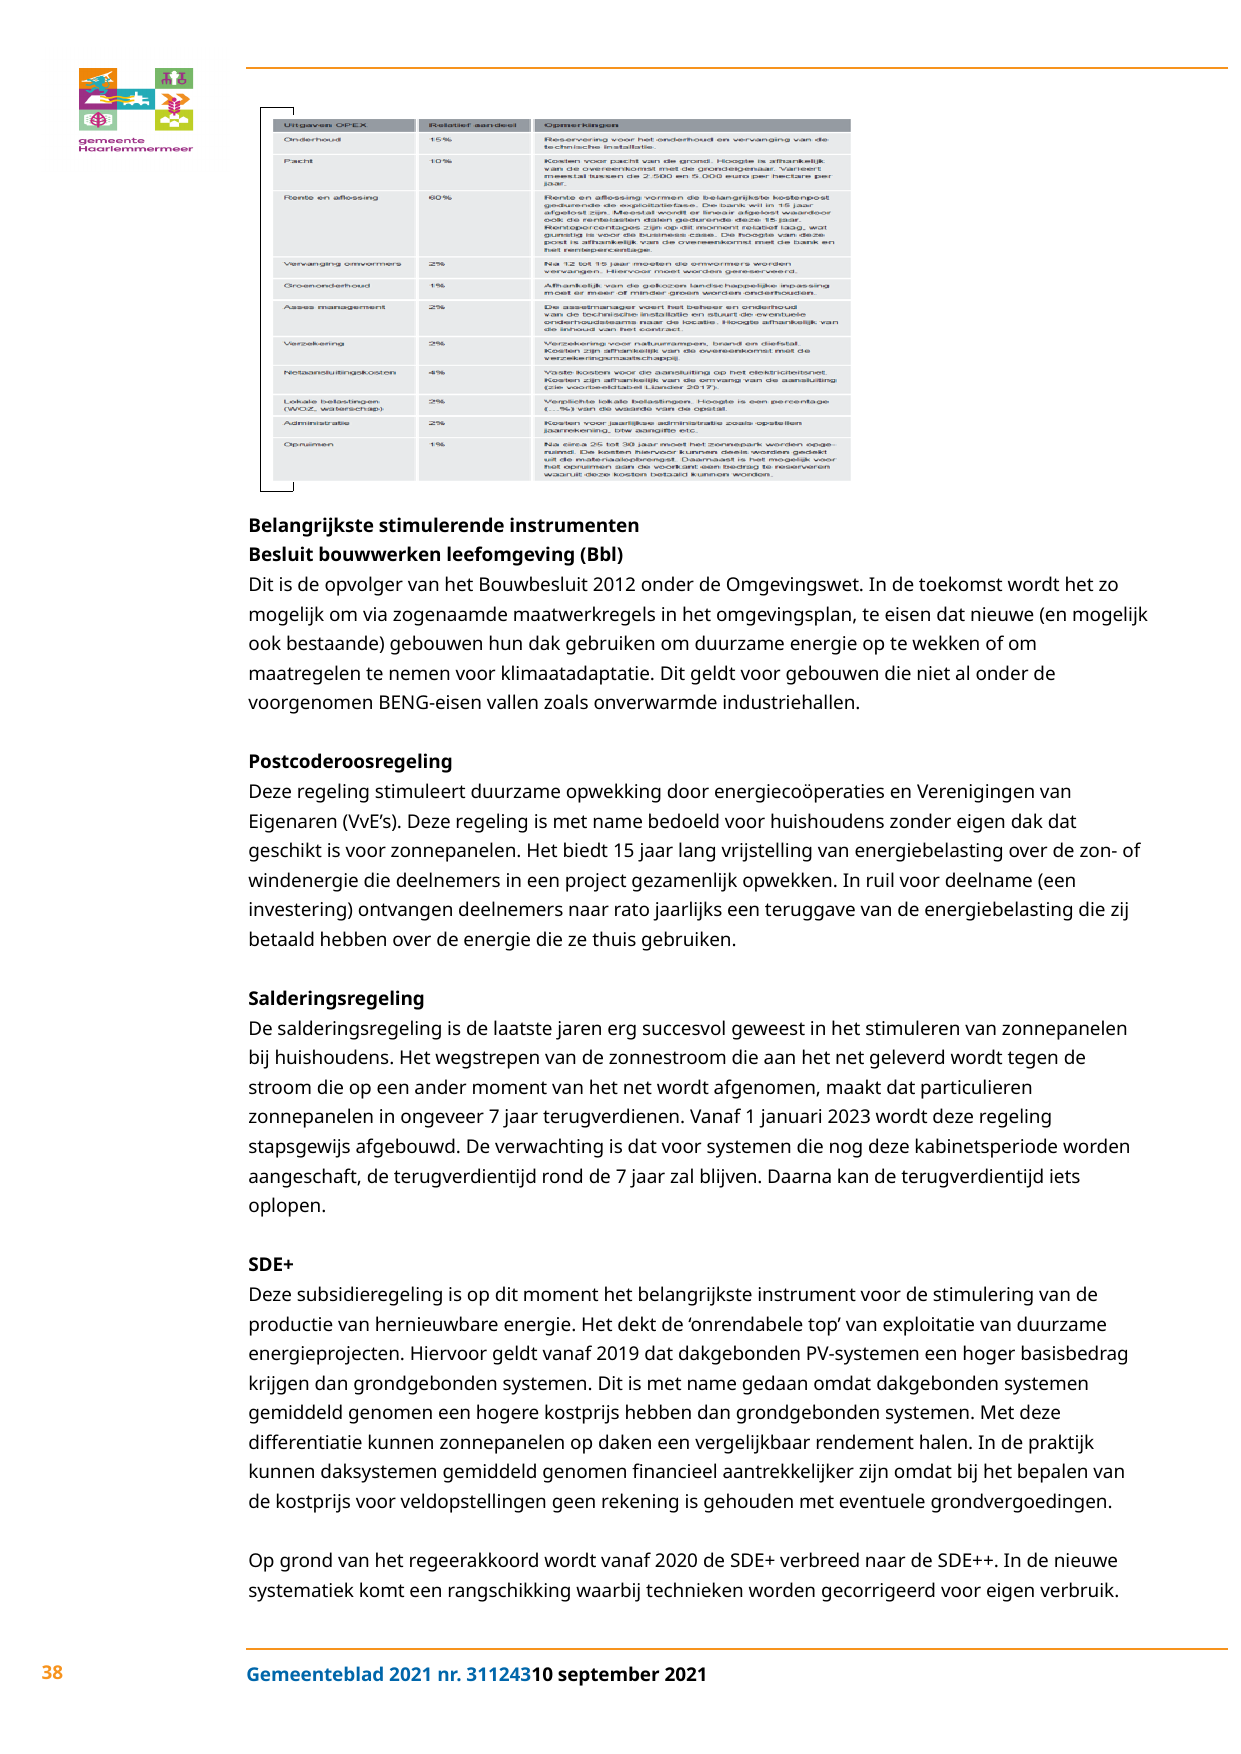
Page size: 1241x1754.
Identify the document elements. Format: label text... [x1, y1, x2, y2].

text Deze regeling stimuleert duurzame opwekking door energiecoöperaties en Verenigingen van Eigenaren (VvE’s). Deze regeling is met name bedoeld voor huishoudens zonder eigen dak dat geschikt is voor zonnepanelen. Het biedt 15 jaar lang vrijstelling van energiebelasting over de zon- of windenergie die deelnemers in een project gezamenlijk opwekken. In ruil voor deelname (een investering) ontvangen deelnemers naar rato jaarlijks een teruggave van de energiebelasting die zij betaald hebben over de energie die ze thuis gebruiken. [248, 778, 1152, 952]
picture [41, 47, 231, 172]
picture [268, 115, 860, 482]
text SDE+ [248, 1252, 1152, 1277]
text Dit is de opvolger van het Bouwbesluit 2012 onder de Omgevingswet. In de toekomst wordt het zo mogelijk om via zogenaamde maatwerkregels in het omgevingsplan, te eisen dat nieuwe (en mogelijk ook bestaande) gebouwen hun dak gebruiken om duurzame energie op te wekken of om maatregelen te nemen voor klimaatadaptatie. Dit geldt voor gebouwen die niet al onder de voorgenomen BENG-eisen vallen zoals onverwarmde industriehallen. [248, 571, 1152, 715]
text Postcoderoosregeling [248, 749, 1152, 774]
text De salderingsregeling is de laatste jaren erg succesvol geweest in het stimuleren van zonnepanelen bij huishoudens. Het wegstrepen van de zonnestroom die aan het net geleverd wordt tegen de stroom die op een ander moment van het net wordt afgenomen, maakt dat particulieren zonnepanelen in ongeveer 7 jaar terugverdienen. Vanaf 1 januari 2023 wordt deze regeling stapsgewijs afgebouwd. De verwachting is dat voor systemen die nog deze kabinetsperiode worden aangeschaft, de terugverdientijd rond de 7 jaar zal blijven. Daarna kan de terugverdientijd iets oplopen. [248, 1015, 1152, 1218]
text Salderingsregeling [248, 985, 1152, 1011]
text Deze subsidieregeling is op dit moment het belangrijkste instrument voor de stimulering van de productie van hernieuwbare energie. Het dekt de ‘onrendabele top’ van exploitatie van duurzame energieprojecten. Hiervoor geldt vanaf 2019 dat dakgebonden PV-systemen een hoger basisbedrag krijgen dan grondgebonden systemen. Dit is met name gedaan omdat dakgebonden systemen gemiddeld genomen een hogere kostprijs hebben dan grondgebonden systemen. Met deze differentiatie kunnen zonnepanelen op daken een vergelijkbaar rendement halen. In de praktijk kunnen daksystemen gemiddeld genomen financieel aantrekkelijker zijn omdat bij het bepalen van de kostprijs voor veldopstellingen geen rekening is gehouden met eventuele grondvergoedingen. [248, 1281, 1152, 1514]
text Besluit bouwwerken leefomgeving (Bbl) [248, 542, 1152, 567]
text Belangrijkste stimulerende instrumenten [248, 512, 1152, 538]
text Op grond van het regeerakkoord wordt vanaf 2020 de SDE+ verbreed naar de SDE++. In de nieuwe systematiek komt een rangschikking waarbij technieken worden gecorrigeerd voor eigen verbruik. [248, 1547, 1152, 1603]
